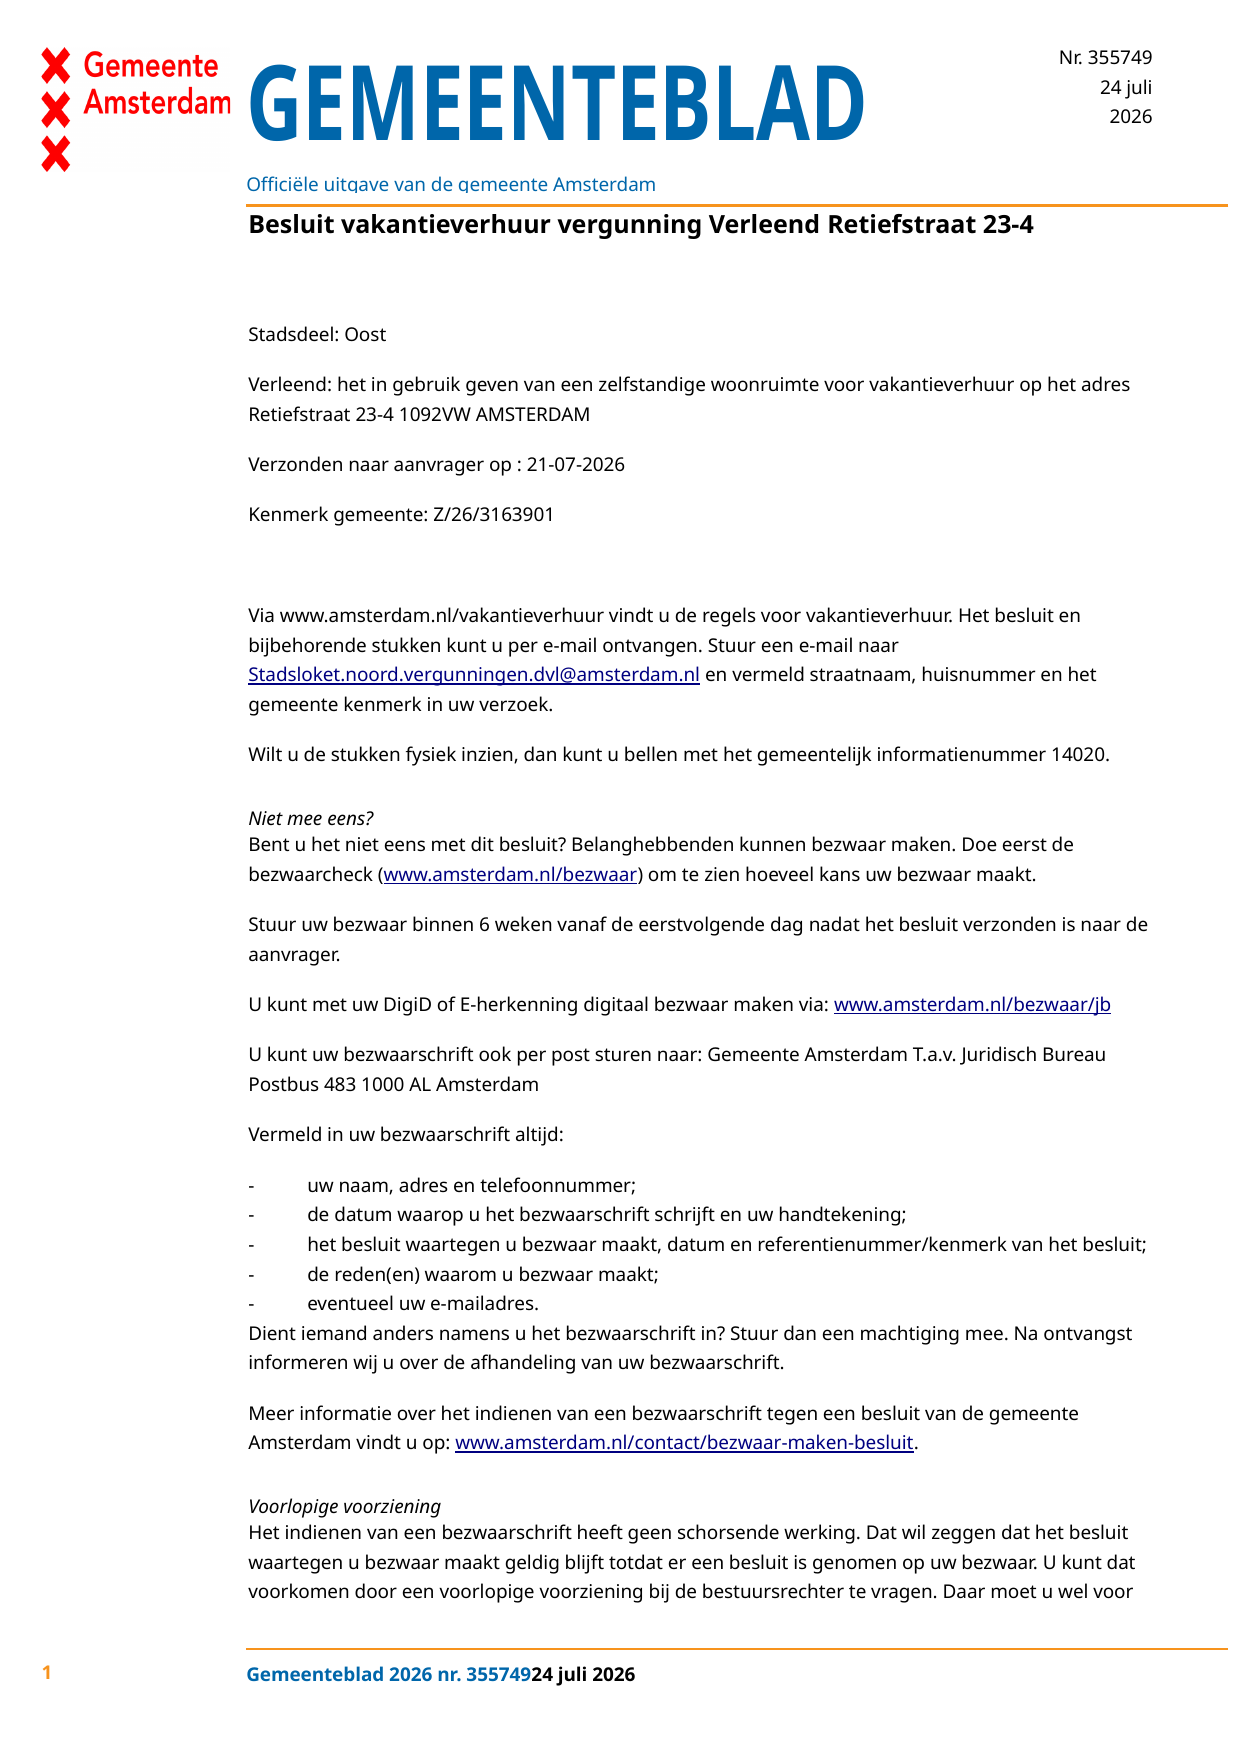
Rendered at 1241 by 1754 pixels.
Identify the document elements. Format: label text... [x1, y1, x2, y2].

text Vermeld in uw bezwaarschrift altijd: [248, 1122, 1152, 1147]
text Besluit vakantieverhuur vergunning Verleend Retiefstraat 23-4 [248, 207, 1152, 241]
text U kunt uw bezwaarschrift ook per post sturen naar: Gemeente Amsterdam T.a.v. Juridisch Bureau Postbus 483 1000 AL Amsterdam [248, 1042, 1152, 1097]
picture [41, 47, 231, 172]
text Stadsdeel: Oost [248, 321, 1152, 346]
text Verzonden naar aanvrager op : 21-07-2026 [248, 451, 1152, 477]
list het besluit waartegen u bezwaar maakt, datum en referentienummer/kenmerk van het besluit; [248, 1231, 1152, 1257]
text Via www.amsterdam.nl/vakantieverhuur vindt u de regels voor vakantieverhuur. Het besluit en bijbehorende stukken kunt u per e-mail ontvangen. Stuur een e-mail naar Stadsloket.noord.vergunningen.dvl@amsterdam.nl en vermeld straatnaam, huisnummer en het gemeente kenmerk in uw verzoek. [248, 602, 1152, 717]
text Verleend: het in gebruik geven van een zelfstandige woonruimte voor vakantieverhuur op het adres Retiefstraat 23-4 1092VW AMSTERDAM [248, 371, 1152, 426]
text U kunt met uw DigiD of E-herkenning digitaal bezwaar maken via: www.amsterdam.nl/bezwaar/jb [248, 991, 1152, 1017]
list de reden(en) waarom u bezwaar maakt; [248, 1261, 1152, 1287]
text Niet mee eens? [248, 806, 1152, 831]
text Voorlopige voorziening [248, 1493, 1152, 1519]
list uw naam, adres en telefoonnummer; [248, 1172, 1152, 1198]
list de datum waarop u het bezwaarschrift schrijft en uw handtekening; [248, 1202, 1152, 1227]
text Stuur uw bezwaar binnen 6 weken vanaf de eerstvolgende dag nadat het besluit verzonden is naar de aanvrager. [248, 911, 1152, 967]
text Kenmerk gemeente: Z/26/3163901 [248, 502, 1152, 527]
text Het indienen van een bezwaarschrift heeft geen schorsende werking. Dat wil zeggen dat het besluit waartegen u bezwaar maakt geldig blijft totdat er een besluit is genomen op uw bezwaar. U kunt dat voorkomen door een voorlopige voorziening bij de bestuursrechter te vragen. Daar moet u wel voor [248, 1519, 1152, 1604]
list eventueel uw e-mailadres. [248, 1290, 1152, 1316]
text Wilt u de stukken fysiek inzien, dan kunt u bellen met het gemeentelijk informatienummer 14020. [248, 742, 1152, 767]
text Meer informatie over het indienen van een bezwaarschrift tegen een besluit van de gemeente Amsterdam vindt u op: www.amsterdam.nl/contact/bezwaar-maken-besluit. [248, 1400, 1152, 1455]
text Dient iemand anders namens u het bezwaarschrift in? Stuur dan een machtiging mee. Na ontvangst informeren wij u over de afhandeling van uw bezwaarschrift. [248, 1320, 1152, 1375]
text Bent u het niet eens met dit besluit? Belanghebbenden kunnen bezwaar maken. Doe eerst de bezwaarcheck (www.amsterdam.nl/bezwaar) om te zien hoeveel kans uw bezwaar maakt. [248, 831, 1152, 887]
